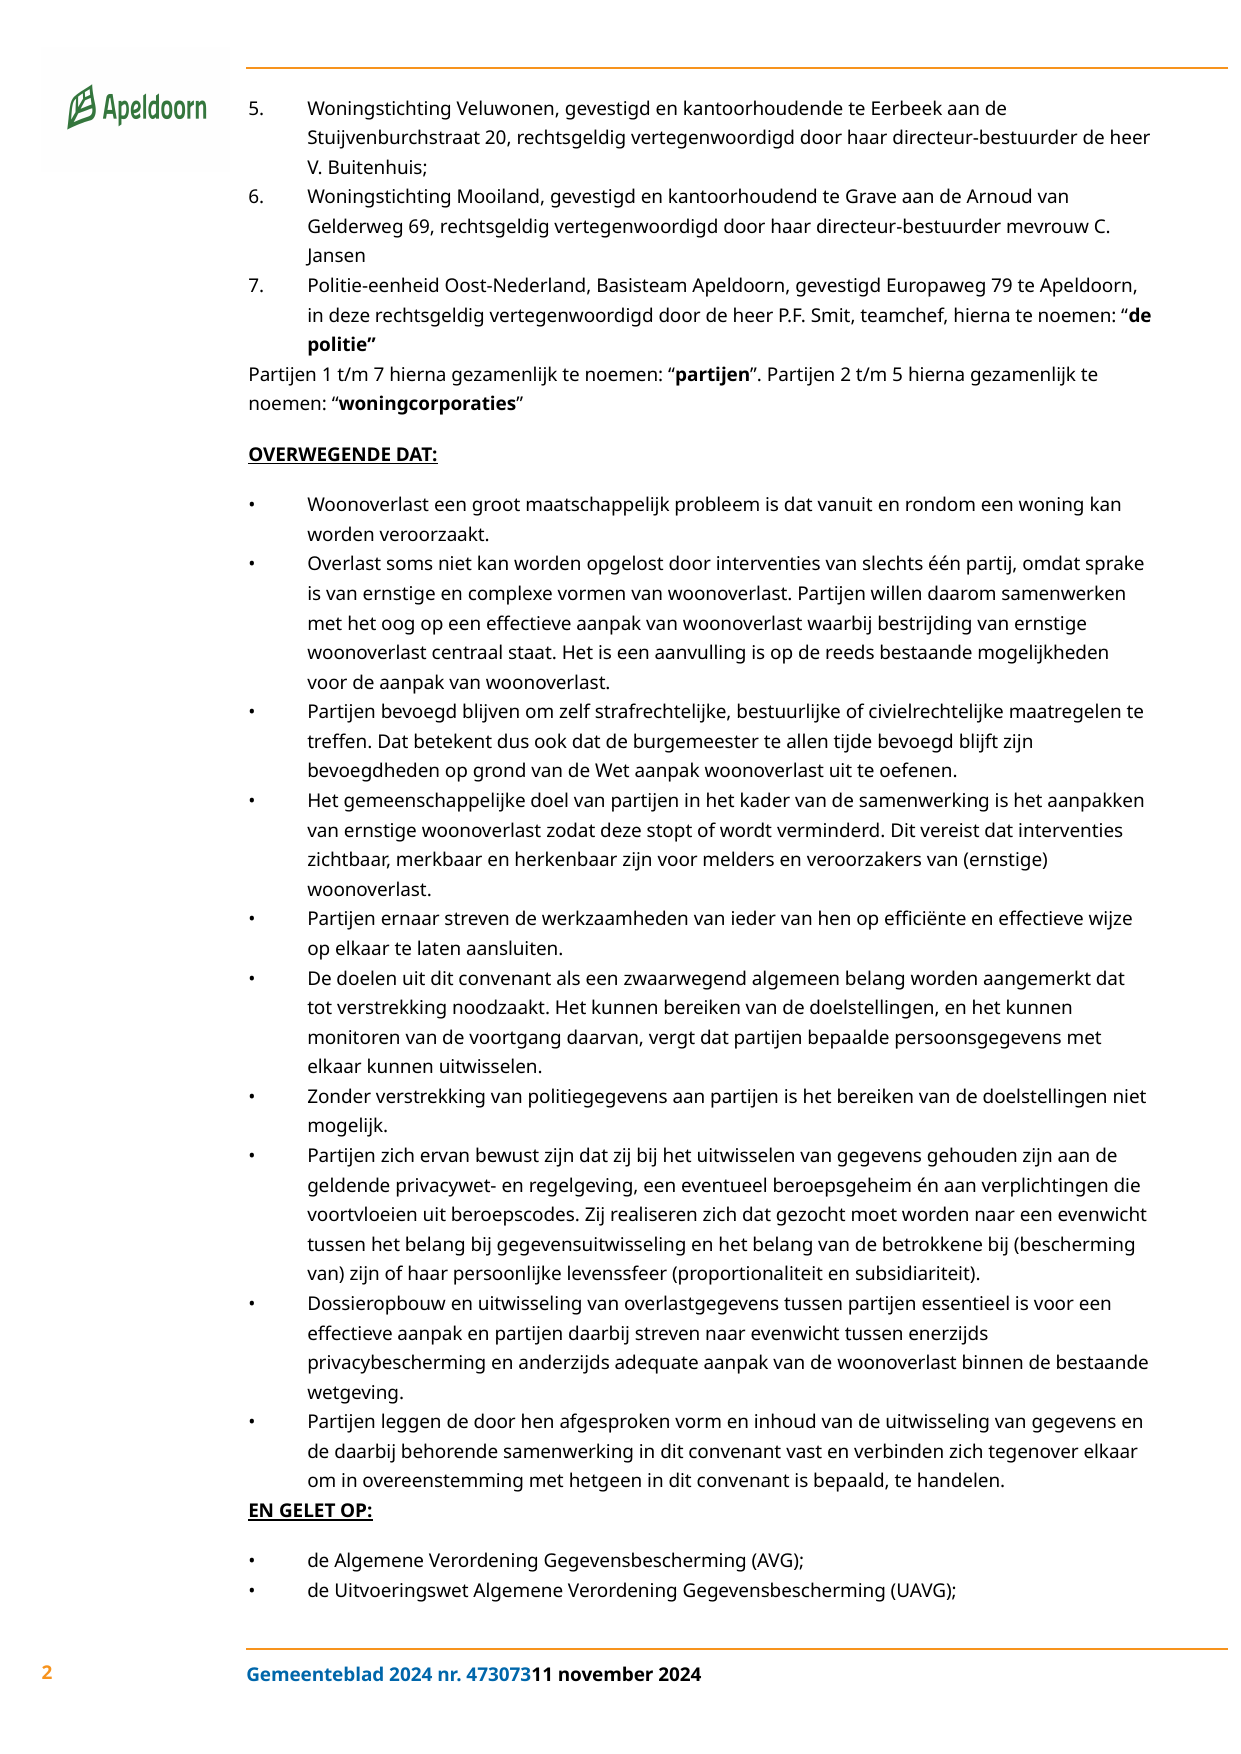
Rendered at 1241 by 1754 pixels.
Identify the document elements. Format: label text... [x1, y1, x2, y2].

list Zonder verstrekking van politiegegevens aan partijen is het bereiken van de doelstellingen niet mogelijk. [248, 1083, 1152, 1138]
list de Uitvoeringswet Algemene Verordening Gegevensbescherming (UAVG); [248, 1577, 1152, 1603]
text Partijen 1 t/m 7 hierna gezamenlijk te noemen: “partijen”. Partijen 2 t/m 5 hierna gezamenlijk te noemen: “woningcorporaties” [248, 361, 1152, 416]
list Woonoverlast een groot maatschappelijk probleem is dat vanuit en rondom een woning kan worden veroorzaakt. [248, 491, 1152, 547]
list Politie-eenheid Oost-Nederland, Basisteam Apeldoorn, gevestigd Europaweg 79 te Apeldoorn, in deze rechtsgeldig vertegenwoordigd door de heer P.F. Smit, teamchef, hierna te noemen: “de politie” [248, 272, 1152, 357]
list Partijen bevoegd blijven om zelf strafrechtelijke, bestuurlijke of civielrechtelijke maatregelen te treffen. Dat betekent dus ook dat de burgemeester te allen tijde bevoegd blijft zijn bevoegdheden op grond van de Wet aanpak woonoverlast uit te oefenen. [248, 698, 1152, 783]
list Partijen zich ervan bewust zijn dat zij bij het uitwisselen van gegevens gehouden zijn aan de geldende privacywet- en regelgeving, een eventueel beroepsgeheim én aan verplichtingen die voortvloeien uit beroepscodes. Zij realiseren zich dat gezocht moet worden naar een evenwicht tussen het belang bij gegevensuitwisseling en het belang van de betrokkene bij (bescherming van) zijn of haar persoonlijke levenssfeer (proportionaliteit en subsidiariteit). [248, 1142, 1152, 1286]
text OVERWEGENDE DAT: [248, 441, 1152, 467]
list de Algemene Verordening Gegevensbescherming (AVG); [248, 1548, 1152, 1573]
text EN GELET OP: [248, 1497, 1152, 1523]
list Partijen ernaar streven de werkzaamheden van ieder van hen op efficiënte en effectieve wijze op elkaar te laten aansluiten. [248, 906, 1152, 961]
list Woningstichting Veluwonen, gevestigd en kantoorhoudende te Eerbeek aan de Stuijvenburchstraat 20, rechtsgeldig vertegenwoordigd door haar directeur-bestuurder de heer V. Buitenhuis; [248, 95, 1152, 180]
list Overlast soms niet kan worden opgelost door interventies van slechts één partij, omdat sprake is van ernstige en complexe vormen van woonoverlast. Partijen willen daarom samenwerken met het oog op een effectieve aanpak van woonoverlast waarbij bestrijding van ernstige woonoverlast centraal staat. Het is een aanvulling is op de reeds bestaande mogelijkheden voor de aanpak van woonoverlast. [248, 551, 1152, 695]
list Partijen leggen de door hen afgesproken vorm en inhoud van de uitwisseling van gegevens en de daarbij behorende samenwerking in dit convenant vast en verbinden zich tegenover elkaar om in overeenstemming met hetgeen in dit convenant is bepaald, te handelen. [248, 1408, 1152, 1493]
list De doelen uit dit convenant als een zwaarwegend algemeen belang worden aangemerkt dat tot verstrekking noodzaakt. Het kunnen bereiken van de doelstellingen, en het kunnen monitoren van de voortgang daarvan, vergt dat partijen bepaalde persoonsgegevens met elkaar kunnen uitwisselen. [248, 965, 1152, 1079]
picture [41, 47, 231, 172]
list Woningstichting Mooiland, gevestigd en kantoorhoudend te Grave aan de Arnoud van Gelderweg 69, rechtsgeldig vertegenwoordigd door haar directeur-bestuurder mevrouw C. Jansen [248, 183, 1152, 268]
list Het gemeenschappelijke doel van partijen in het kader van de samenwerking is het aanpakken van ernstige woonoverlast zodat deze stopt of wordt verminderd. Dit vereist dat interventies zichtbaar, merkbaar en herkenbaar zijn voor melders en veroorzakers van (ernstige) woonoverlast. [248, 787, 1152, 902]
list Dossieropbouw en uitwisseling van overlastgegevens tussen partijen essentieel is voor een effectieve aanpak en partijen daarbij streven naar evenwicht tussen enerzijds privacybescherming en anderzijds adequate aanpak van de woonoverlast binnen de bestaande wetgeving. [248, 1290, 1152, 1405]
